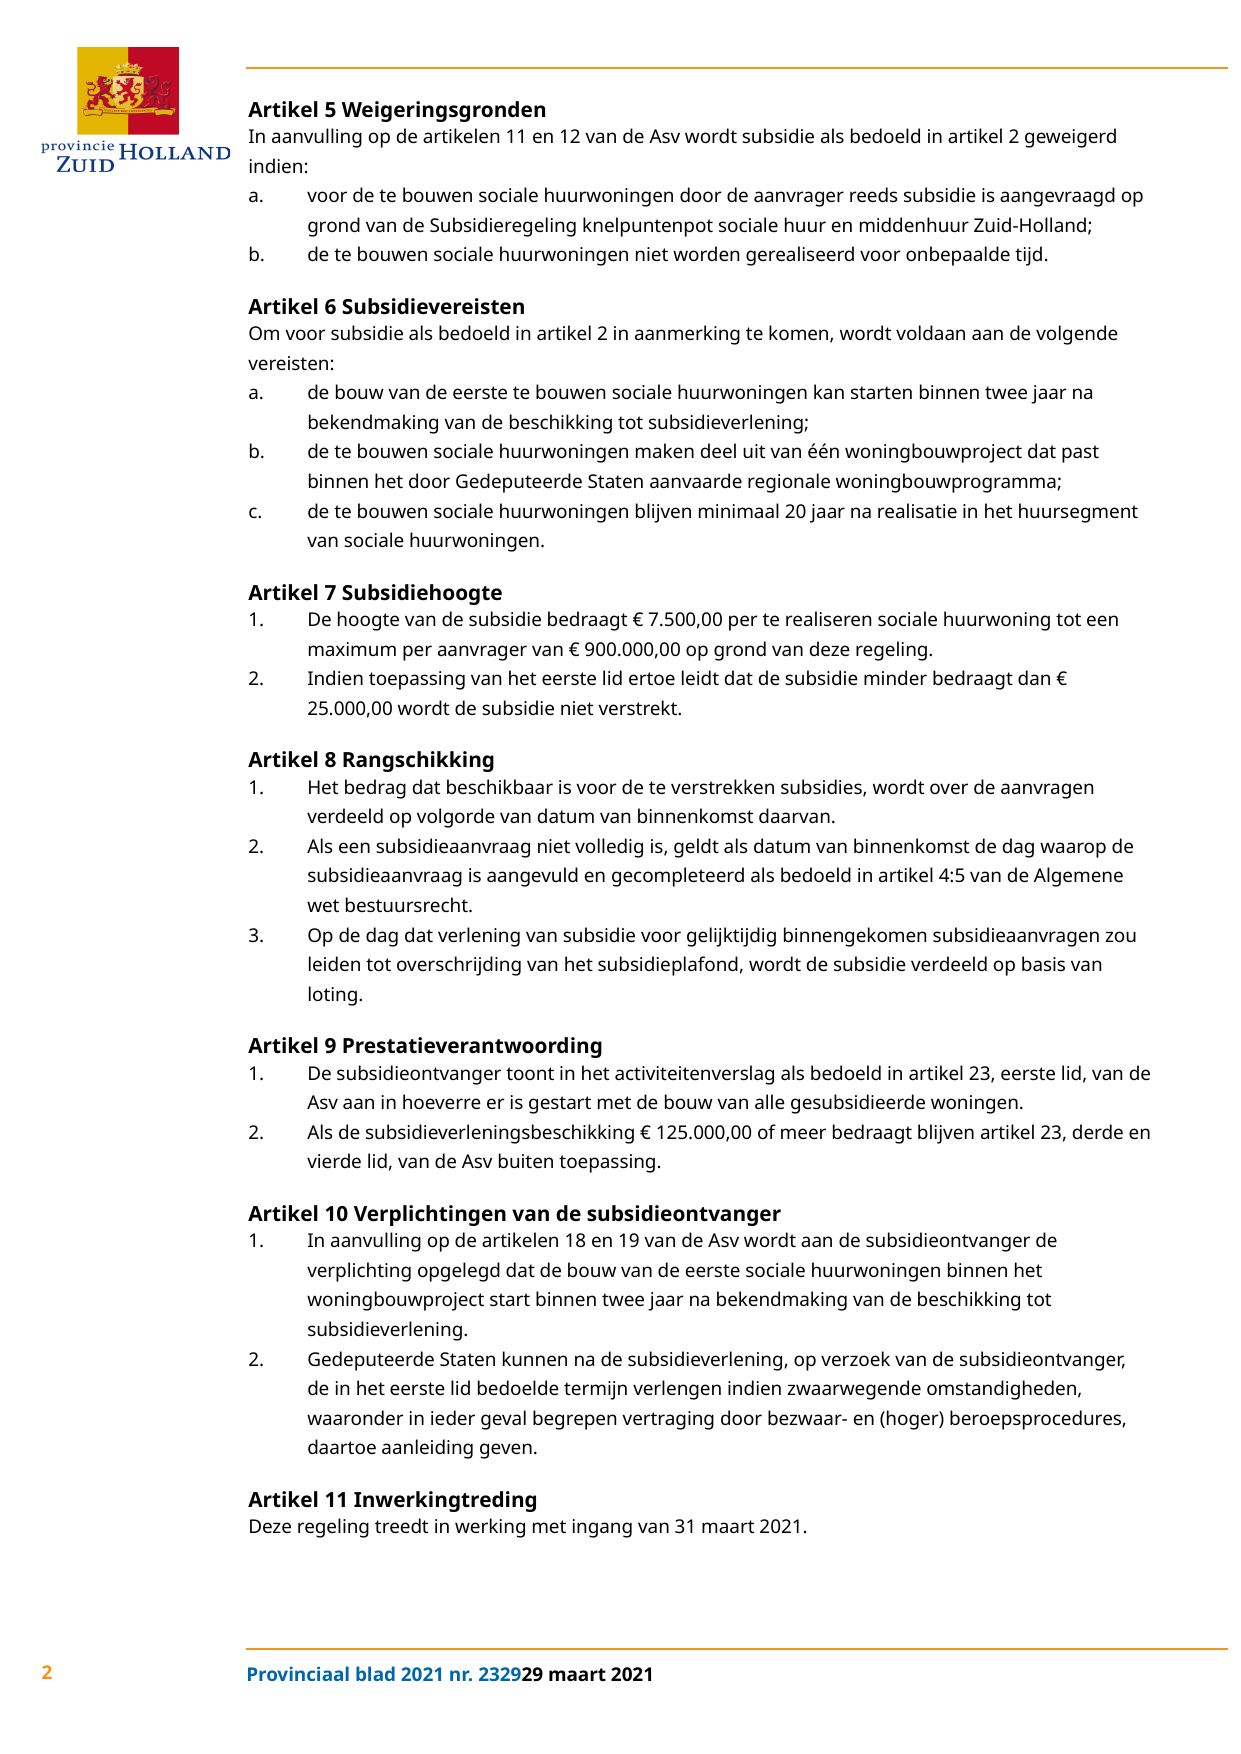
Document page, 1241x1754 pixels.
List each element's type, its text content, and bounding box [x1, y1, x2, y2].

text Artikel 6 Subsidievereisten [248, 292, 1152, 320]
list Als een subsidieaanvraag niet volledig is, geldt als datum van binnenkomst de dag waarop de subsidieaanvraag is aangevuld en gecompleteerd als bedoeld in artikel 4:5 van de Algemene wet bestuursrecht. [248, 833, 1152, 918]
text Artikel 7 Subsidiehoogte [248, 578, 1152, 606]
text Artikel 9 Prestatieverantwoording [248, 1031, 1152, 1060]
text Artikel 10 Verplichtingen van de subsidieontvanger [248, 1199, 1152, 1227]
text Deze regeling treedt in werking met ingang van 31 maart 2021. [248, 1513, 1152, 1539]
text Om voor subsidie als bedoeld in artikel 2 in aanmerking te komen, wordt voldaan aan de volgende vereisten: [248, 320, 1152, 376]
text Artikel 8 Rangschikking [248, 746, 1152, 774]
text In aanvulling op de artikelen 11 en 12 van de Asv wordt subsidie als bedoeld in artikel 2 geweigerd indien: [248, 123, 1152, 178]
list de te bouwen sociale huurwoningen blijven minimaal 20 jaar na realisatie in het huursegment van sociale huurwoningen. [248, 498, 1152, 553]
list de te bouwen sociale huurwoningen niet worden gerealiseerd voor onbepaalde tijd. [248, 242, 1152, 267]
list Gedeputeerde Staten kunnen na de subsidieverlening, op verzoek van de subsidieontvanger, de in het eerste lid bedoelde termijn verlengen indien zwaarwegende omstandigheden, waaronder in ieder geval begrepen vertraging door bezwaar- en (hoger) beroepsprocedures, daartoe aanleiding geven. [248, 1346, 1152, 1460]
list Het bedrag dat beschikbaar is voor de te verstrekken subsidies, wordt over de aanvragen verdeeld op volgorde van datum van binnenkomst daarvan. [248, 774, 1152, 829]
list De subsidieontvanger toont in het activiteitenverslag als bedoeld in artikel 23, eerste lid, van de Asv aan in hoeverre er is gestart met de bouw van alle gesubsidieerde woningen. [248, 1060, 1152, 1115]
list Als de subsidieverleningsbeschikking € 125.000,00 of meer bedraagt blijven artikel 23, derde en vierde lid, van de Asv buiten toepassing. [248, 1119, 1152, 1174]
list In aanvulling op de artikelen 18 en 19 van de Asv wordt aan de subsidieontvanger de verplichting opgelegd dat de bouw van de eerste sociale huurwoningen binnen het woningbouwproject start binnen twee jaar na bekendmaking van de beschikking tot subsidieverlening. [248, 1227, 1152, 1342]
list Op de dag dat verlening van subsidie voor gelijktijdig binnengekomen subsidieaanvragen zou leiden tot overschrijding van het subsidieplafond, wordt de subsidie verdeeld op basis van loting. [248, 922, 1152, 1007]
list De hoogte van de subsidie bedraagt € 7.500,00 per te realiseren sociale huurwoning tot een maximum per aanvrager van € 900.000,00 op grond van deze regeling. [248, 606, 1152, 662]
list de bouw van de eerste te bouwen sociale huurwoningen kan starten binnen twee jaar na bekendmaking van de beschikking tot subsidieverlening; [248, 379, 1152, 435]
list voor de te bouwen sociale huurwoningen door de aanvrager reeds subsidie is aangevraagd op grond van de Subsidieregeling knelpuntenpot sociale huur en middenhuur Zuid-Holland; [248, 182, 1152, 238]
list Indien toepassing van het eerste lid ertoe leidt dat de subsidie minder bedraagt dan € 25.000,00 wordt de subsidie niet verstrekt. [248, 666, 1152, 721]
picture [41, 47, 231, 172]
text Artikel 11 Inwerkingtreding [248, 1485, 1152, 1513]
list de te bouwen sociale huurwoningen maken deel uit van één woningbouwproject dat past binnen het door Gedeputeerde Staten aanvaarde regionale woningbouwprogramma; [248, 439, 1152, 494]
text Artikel 5 Weigeringsgronden [248, 95, 1152, 123]
